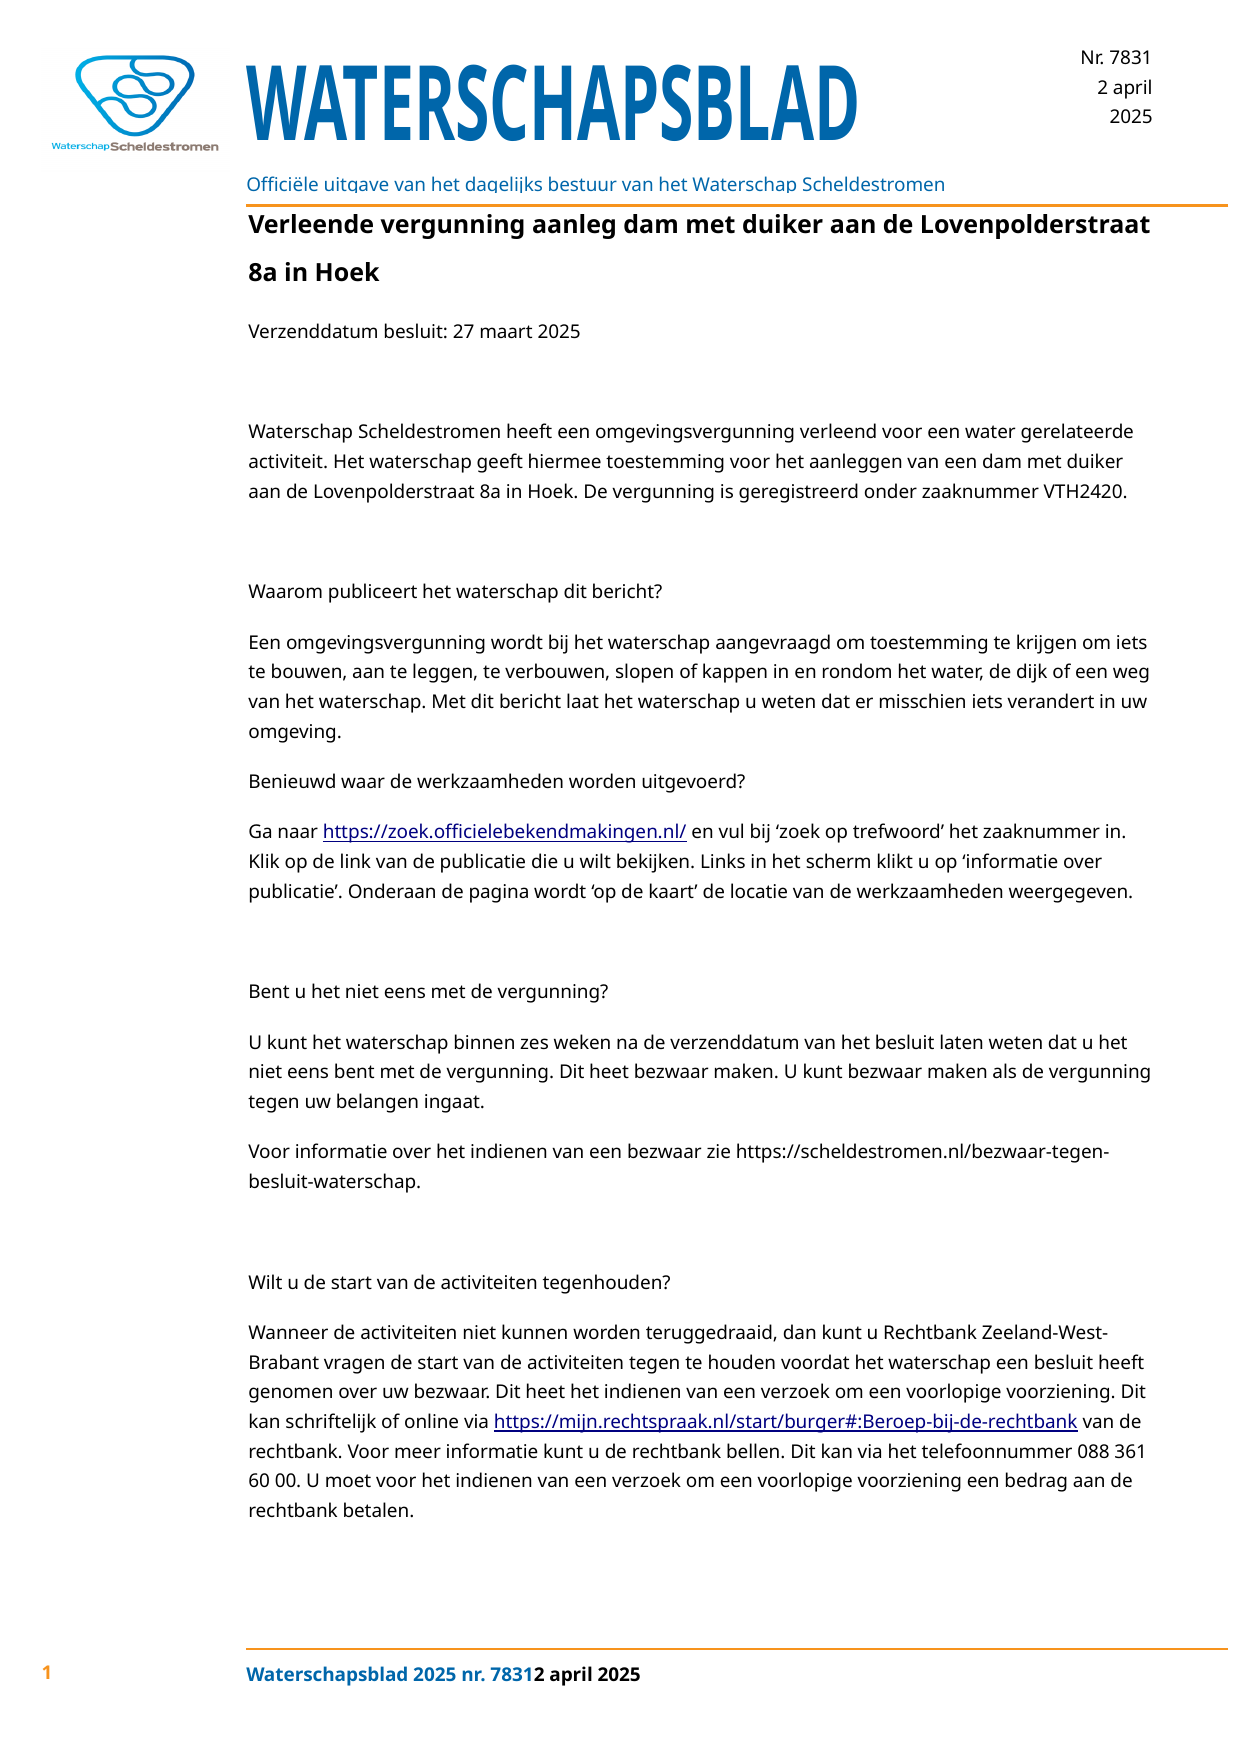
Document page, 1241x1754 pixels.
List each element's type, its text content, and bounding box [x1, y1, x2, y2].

text Verleende vergunning aanleg dam met duiker aan de Lovenpolderstraat 8a in Hoek [248, 207, 1152, 288]
text Een omgevingsvergunning wordt bij het waterschap aangevraagd om toestemming te krijgen om iets te bouwen, aan te leggen, te verbouwen, slopen of kappen in en rondom het water, de dijk of een weg van het waterschap. Met dit bericht laat het waterschap u weten dat er misschien iets verandert in uw omgeving. [248, 629, 1152, 744]
text Wanneer de activiteiten niet kunnen worden teruggedraaid, dan kunt u Rechtbank Zeeland-West-Brabant vragen de start van de activiteiten tegen te houden voordat het waterschap een besluit heeft genomen over uw bezwaar. Dit heet het indienen van een verzoek om een voorlopige voorziening. Dit kan schriftelijk of online via https://mijn.rechtspraak.nl/start/burger#:Beroep-bij-de-rechtbank van de rechtbank. Voor meer informatie kunt u de rechtbank bellen. Dit kan via het telefoonnummer 088 361 60 00. U moet voor het indienen van een verzoek om een voorlopige voorziening een bedrag aan de rechtbank betalen. [248, 1319, 1152, 1523]
text Ga naar https://zoek.officielebekendmakingen.nl/ en vul bij ‘zoek op trefwoord’ het zaaknummer in. Klik op de link van de publicatie die u wilt bekijken. Links in het scherm klikt u op ‘informatie over publicatie’. Onderaan de pagina wordt ‘op de kaart’ de locatie van de werkzaamheden weergegeven. [248, 819, 1152, 904]
text Verzenddatum besluit: 27 maart 2025 [248, 318, 1152, 344]
text Benieuwd waar de werkzaamheden worden uitgevoerd? [248, 768, 1152, 794]
text Wilt u de start van de activiteiten tegenhouden? [248, 1269, 1152, 1295]
picture [41, 47, 231, 172]
text U kunt het waterschap binnen zes weken na de verzenddatum van het besluit laten weten dat u het niet eens bent met de vergunning. Dit heet bezwaar maken. U kunt bezwaar maken als de vergunning tegen uw belangen ingaat. [248, 1029, 1152, 1114]
text Waarom publiceert het waterschap dit bericht? [248, 579, 1152, 604]
text Bent u het niet eens met de vergunning? [248, 979, 1152, 1004]
text Voor informatie over het indienen van een bezwaar zie https://scheldestromen.nl/bezwaar-tegen-besluit-waterschap. [248, 1139, 1152, 1194]
text Waterschap Scheldestromen heeft een omgevingsvergunning verleend voor een water gerelateerde activiteit. Het waterschap geeft hiermee toestemming voor het aanleggen van een dam met duiker aan de Lovenpolderstraat 8a in Hoek. De vergunning is geregistreerd onder zaaknummer VTH2420. [248, 419, 1152, 504]
